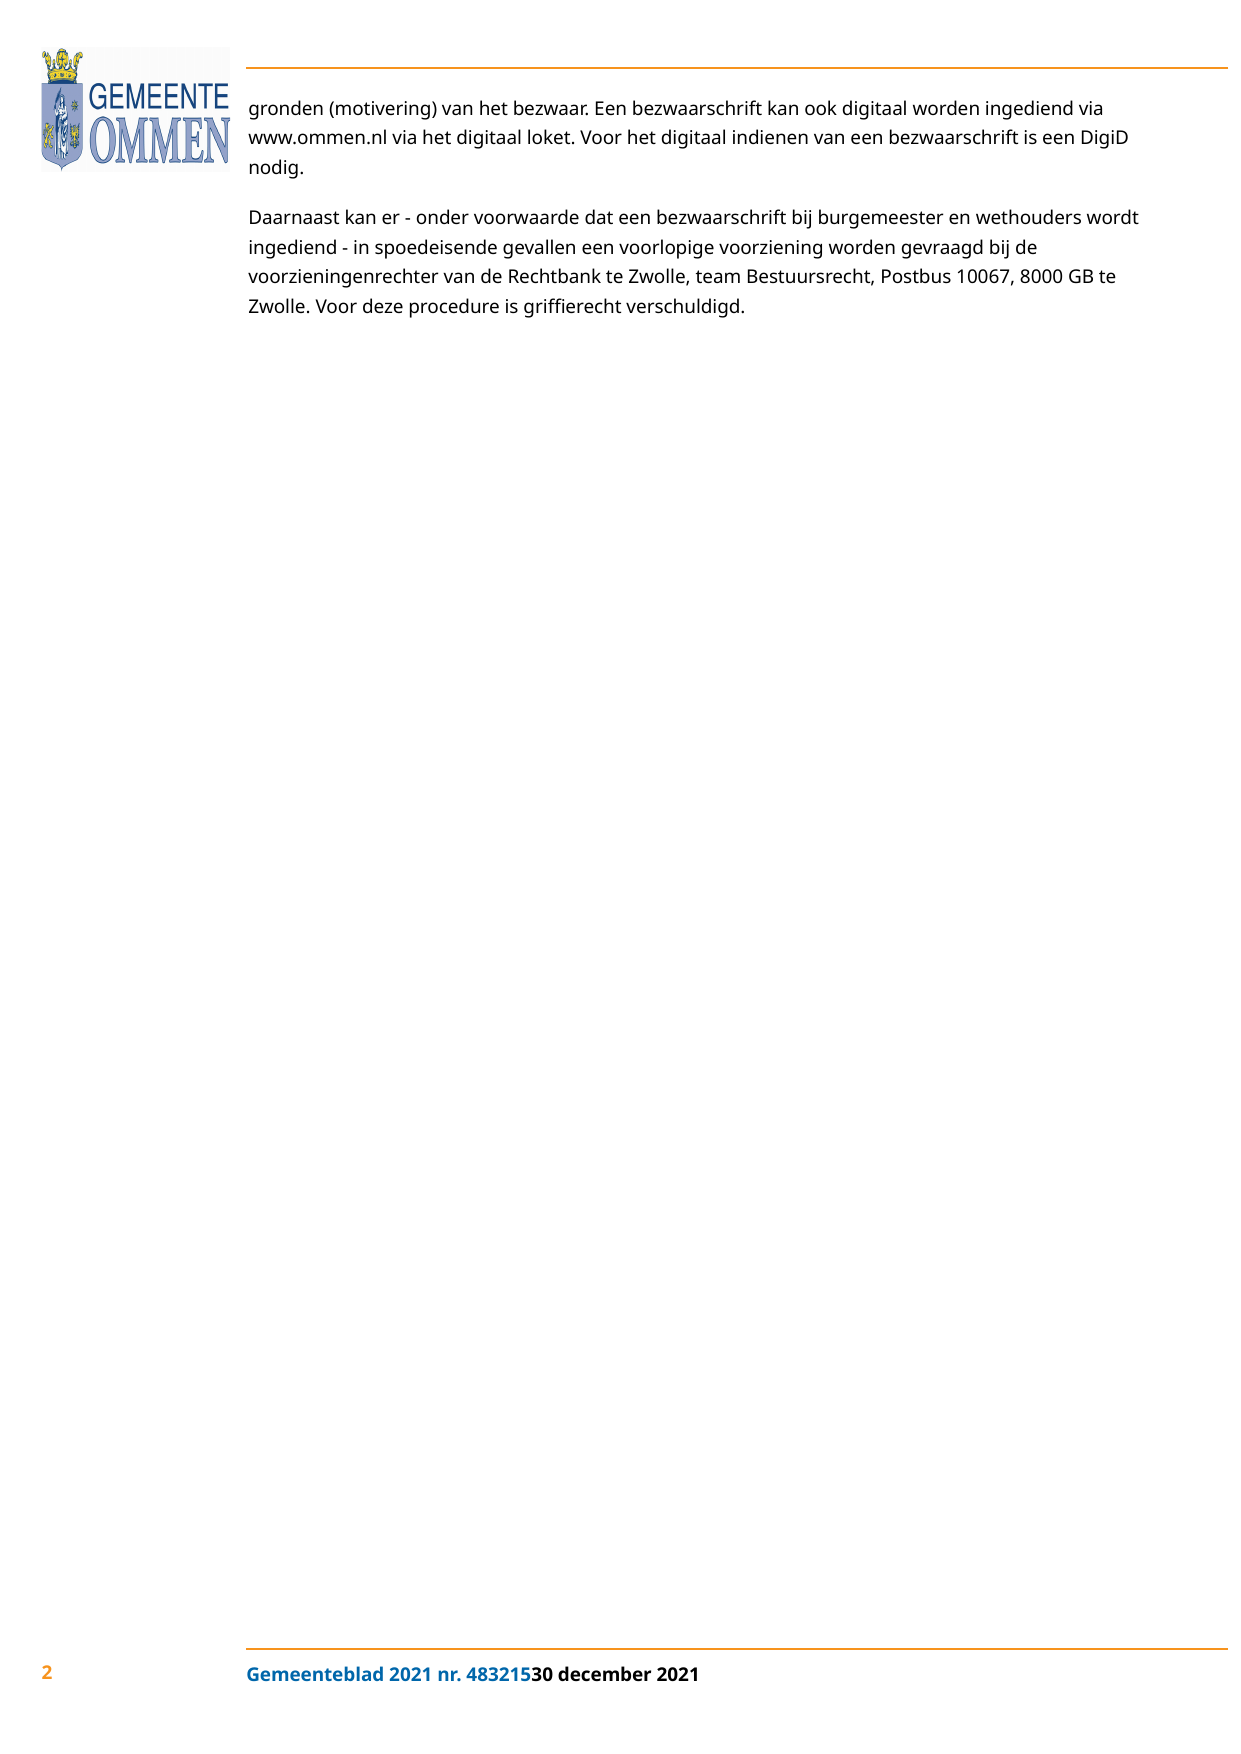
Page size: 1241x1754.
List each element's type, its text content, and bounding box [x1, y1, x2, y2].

text Daarnaast kan er - onder voorwaarde dat een bezwaarschrift bij burgemeester en wethouders wordt ingediend - in spoedeisende gevallen een voorlopige voorziening worden gevraagd bij de voorzieningenrechter van de Rechtbank te Zwolle, team Bestuursrecht, Postbus 10067, 8000 GB te Zwolle. Voor deze procedure is griffierecht verschuldigd. [248, 204, 1152, 319]
text gronden (motivering) van het bezwaar. Een bezwaarschrift kan ook digitaal worden ingediend via www.ommen.nl via het digitaal loket. Voor het digitaal indienen van een bezwaarschrift is een DigiD nodig. [248, 95, 1152, 180]
picture [41, 47, 231, 172]
